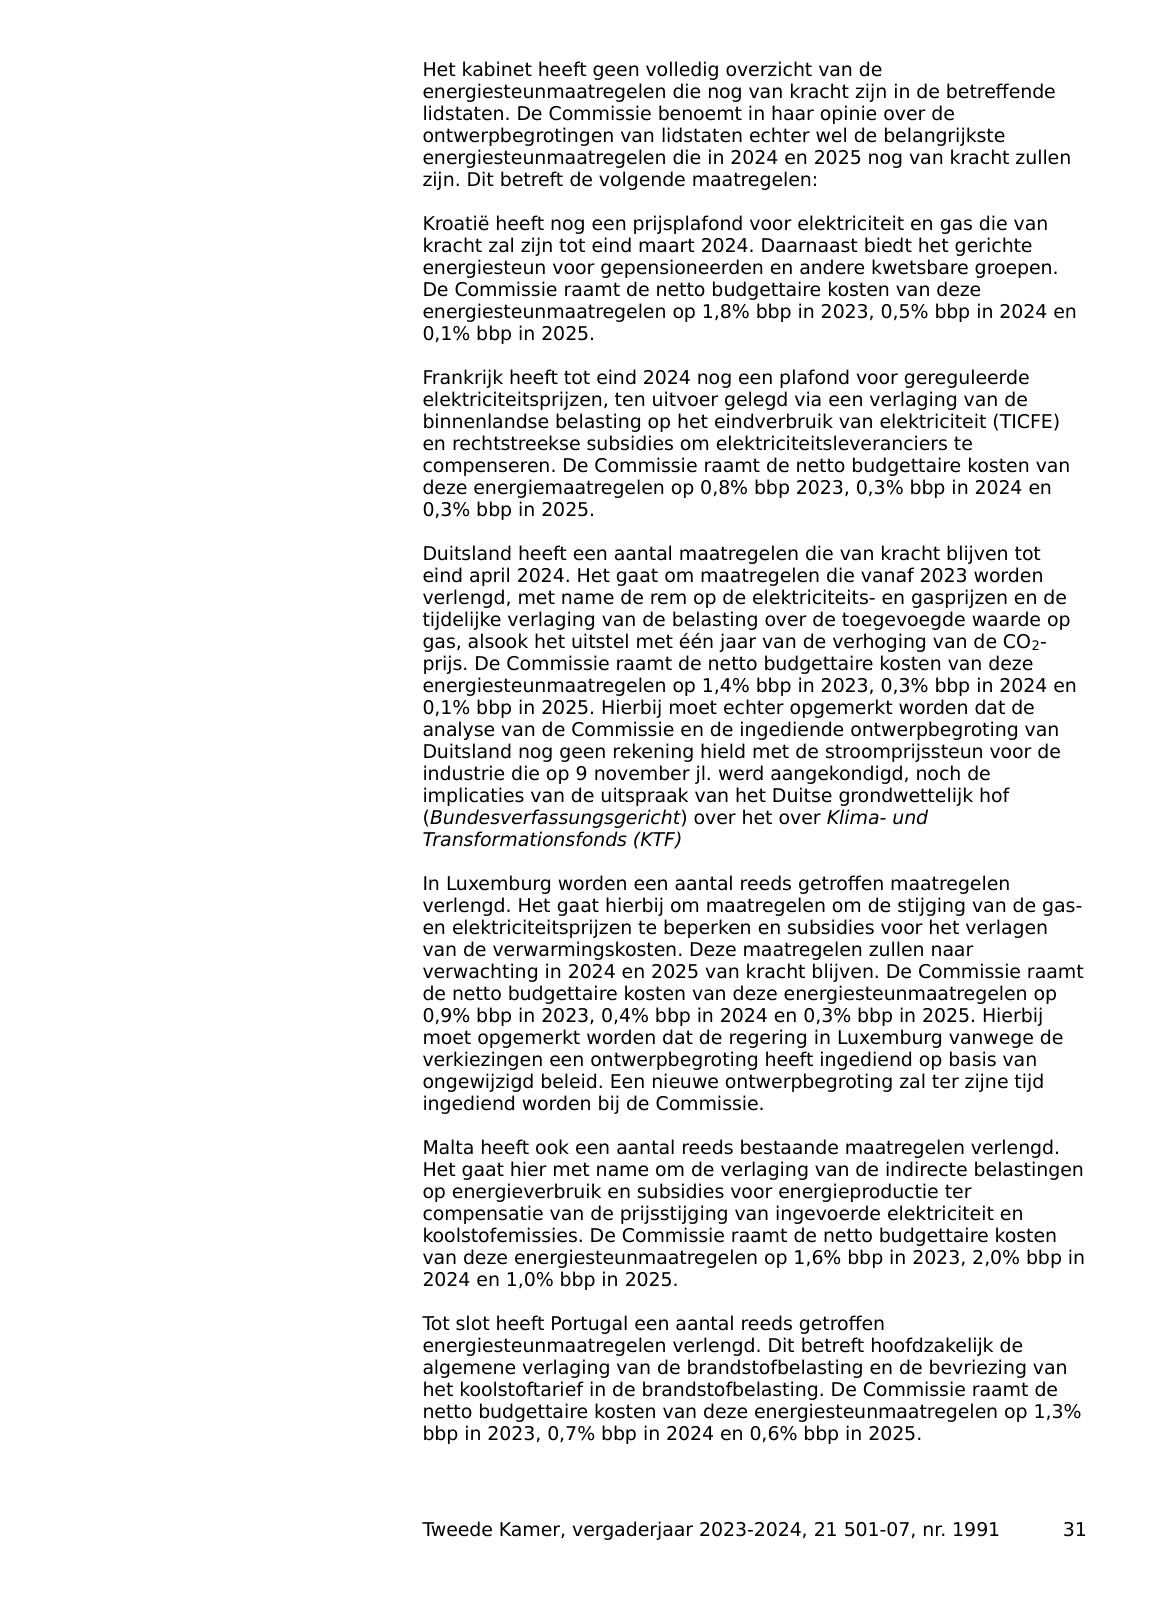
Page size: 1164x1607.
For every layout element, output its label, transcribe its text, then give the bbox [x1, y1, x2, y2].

text Malta heeft ook een aantal reeds bestaande maatregelen verlengd. Het gaat hier met name om de verlaging van de indirecte belastingen op energieverbruik en subsidies voor energieproductie ter compensatie van de prijsstijging van ingevoerde elektriciteit en koolstofemissies. De Commissie raamt de netto budgettaire kosten van deze energiesteunmaatregelen op 1,6% bbp in 2023, 2,0% bbp in 2024 en 1,0% bbp in 2025. [422, 1137, 1087, 1291]
text Tot slot heeft Portugal een aantal reeds getroffen energiesteunmaatregelen verlengd. Dit betreft hoofdzakelijk de algemene verlaging van de brandstofbelasting en de bevriezing van het koolstoftarief in de brandstofbelasting. De Commissie raamt de netto budgettaire kosten van deze energiesteunmaatregelen op 1,3% bbp in 2023, 0,7% bbp in 2024 en 0,6% bbp in 2025. [422, 1313, 1087, 1445]
text Het kabinet heeft geen volledig overzicht van de energiesteunmaatregelen die nog van kracht zijn in de betreffende lidstaten. De Commissie benoemt in haar opinie over de ontwerpbegrotingen van lidstaten echter wel de belangrijkste energiesteunmaatregelen die in 2024 en 2025 nog van kracht zullen zijn. Dit betreft de volgende maatregelen: [422, 59, 1087, 191]
text Frankrijk heeft tot eind 2024 nog een plafond voor gereguleerde elektriciteitsprijzen, ten uitvoer gelegd via een verlaging van de binnenlandse belasting op het eindverbruik van elektriciteit (TICFE) en rechtstreekse subsidies om elektriciteitsleveranciers te compenseren. De Commissie raamt de netto budgettaire kosten van deze energiemaatregelen op 0,8% bbp 2023, 0,3% bbp in 2024 en 0,3% bbp in 2025. [422, 367, 1087, 521]
text Kroatië heeft nog een prijsplafond voor elektriciteit en gas die van kracht zal zijn tot eind maart 2024. Daarnaast biedt het gerichte energiesteun voor gepensioneerden en andere kwetsbare groepen. De Commissie raamt de netto budgettaire kosten van deze energiesteunmaatregelen op 1,8% bbp in 2023, 0,5% bbp in 2024 en 0,1% bbp in 2025. [422, 213, 1087, 345]
text Duitsland heeft een aantal maatregelen die van kracht blijven tot eind april 2024. Het gaat om maatregelen die vanaf 2023 worden verlengd, met name de rem op de elektriciteits- en gasprijzen en de tijdelijke verlaging van de belasting over de toegevoegde waarde op gas, alsook het uitstel met één jaar van de verhoging van de CO2-prijs. De Commissie raamt de netto budgettaire kosten van deze energiesteunmaatregelen op 1,4% bbp in 2023, 0,3% bbp in 2024 en 0,1% bbp in 2025. Hierbij moet echter opgemerkt worden dat de analyse van de Commissie en de ingediende ontwerpbegroting van Duitsland nog geen rekening hield met de stroomprijssteun voor de industrie die op 9 november jl. werd aangekondigd, noch de implicaties van de uitspraak van het Duitse grondwettelijk hof (Bundesverfassungsgericht) over het over Klima- und Transformationsfonds (KTF) [422, 543, 1087, 851]
text In Luxemburg worden een aantal reeds getroffen maatregelen verlengd. Het gaat hierbij om maatregelen om de stijging van de gas- en elektriciteitsprijzen te beperken en subsidies voor het verlagen van de verwarmingskosten. Deze maatregelen zullen naar verwachting in 2024 en 2025 van kracht blijven. De Commissie raamt de netto budgettaire kosten van deze energiesteunmaatregelen op 0,9% bbp in 2023, 0,4% bbp in 2024 en 0,3% bbp in 2025. Hierbij moet opgemerkt worden dat de regering in Luxemburg vanwege de verkiezingen een ontwerpbegroting heeft ingediend op basis van ongewijzigd beleid. Een nieuwe ontwerpbegroting zal ter zijne tijd ingediend worden bij de Commissie. [422, 873, 1087, 1115]
